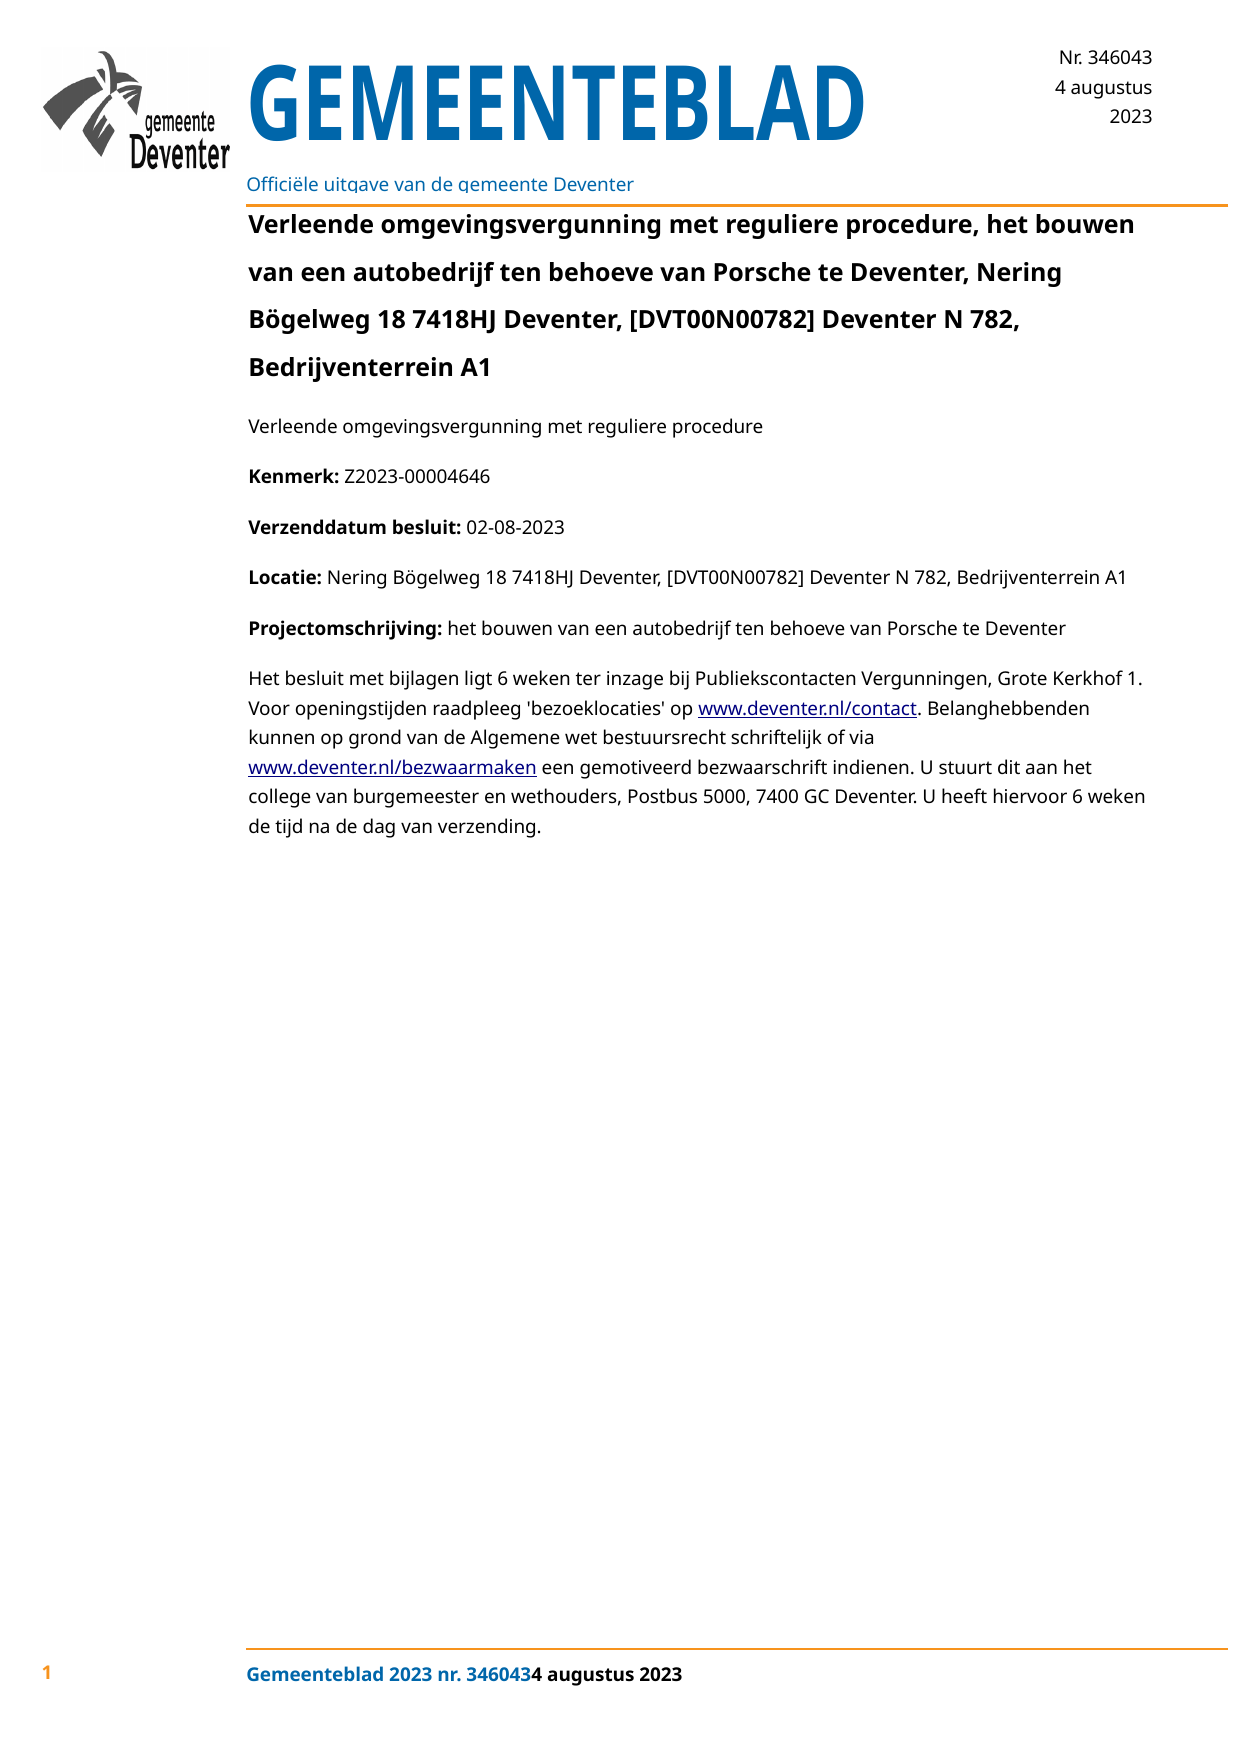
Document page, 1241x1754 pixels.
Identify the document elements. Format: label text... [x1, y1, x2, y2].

text Het besluit met bijlagen ligt 6 weken ter inzage bij Publiekscontacten Vergunningen, Grote Kerkhof 1. Voor openingstijden raadpleeg 'bezoeklocaties' op www.deventer.nl/contact. Belanghebbenden kunnen op grond van de Algemene wet bestuursrecht schriftelijk of via www.deventer.nl/bezwaarmaken een gemotiveerd bezwaarschrift indienen. U stuurt dit aan het college van burgemeester en wethouders, Postbus 5000, 7400 GC Deventer. U heeft hiervoor 6 weken de tijd na de dag van verzending. [248, 665, 1152, 839]
text Locatie: Nering Bögelweg 18 7418HJ Deventer, [DVT00N00782] Deventer N 782, Bedrijventerrein A1 [248, 564, 1152, 590]
picture [41, 47, 231, 172]
text Verleende omgevingsvergunning met reguliere procedure, het bouwen van een autobedrijf ten behoeve van Porsche te Deventer, Nering Bögelweg 18 7418HJ Deventer, [DVT00N00782] Deventer N 782, Bedrijventerrein A1 [248, 207, 1152, 384]
text Verleende omgevingsvergunning met reguliere procedure [248, 413, 1152, 439]
text Verzenddatum besluit: 02-08-2023 [248, 514, 1152, 540]
text Projectomschrijving: het bouwen van een autobedrijf ten behoeve van Porsche te Deventer [248, 615, 1152, 641]
text Kenmerk: Z2023-00004646 [248, 463, 1152, 489]
